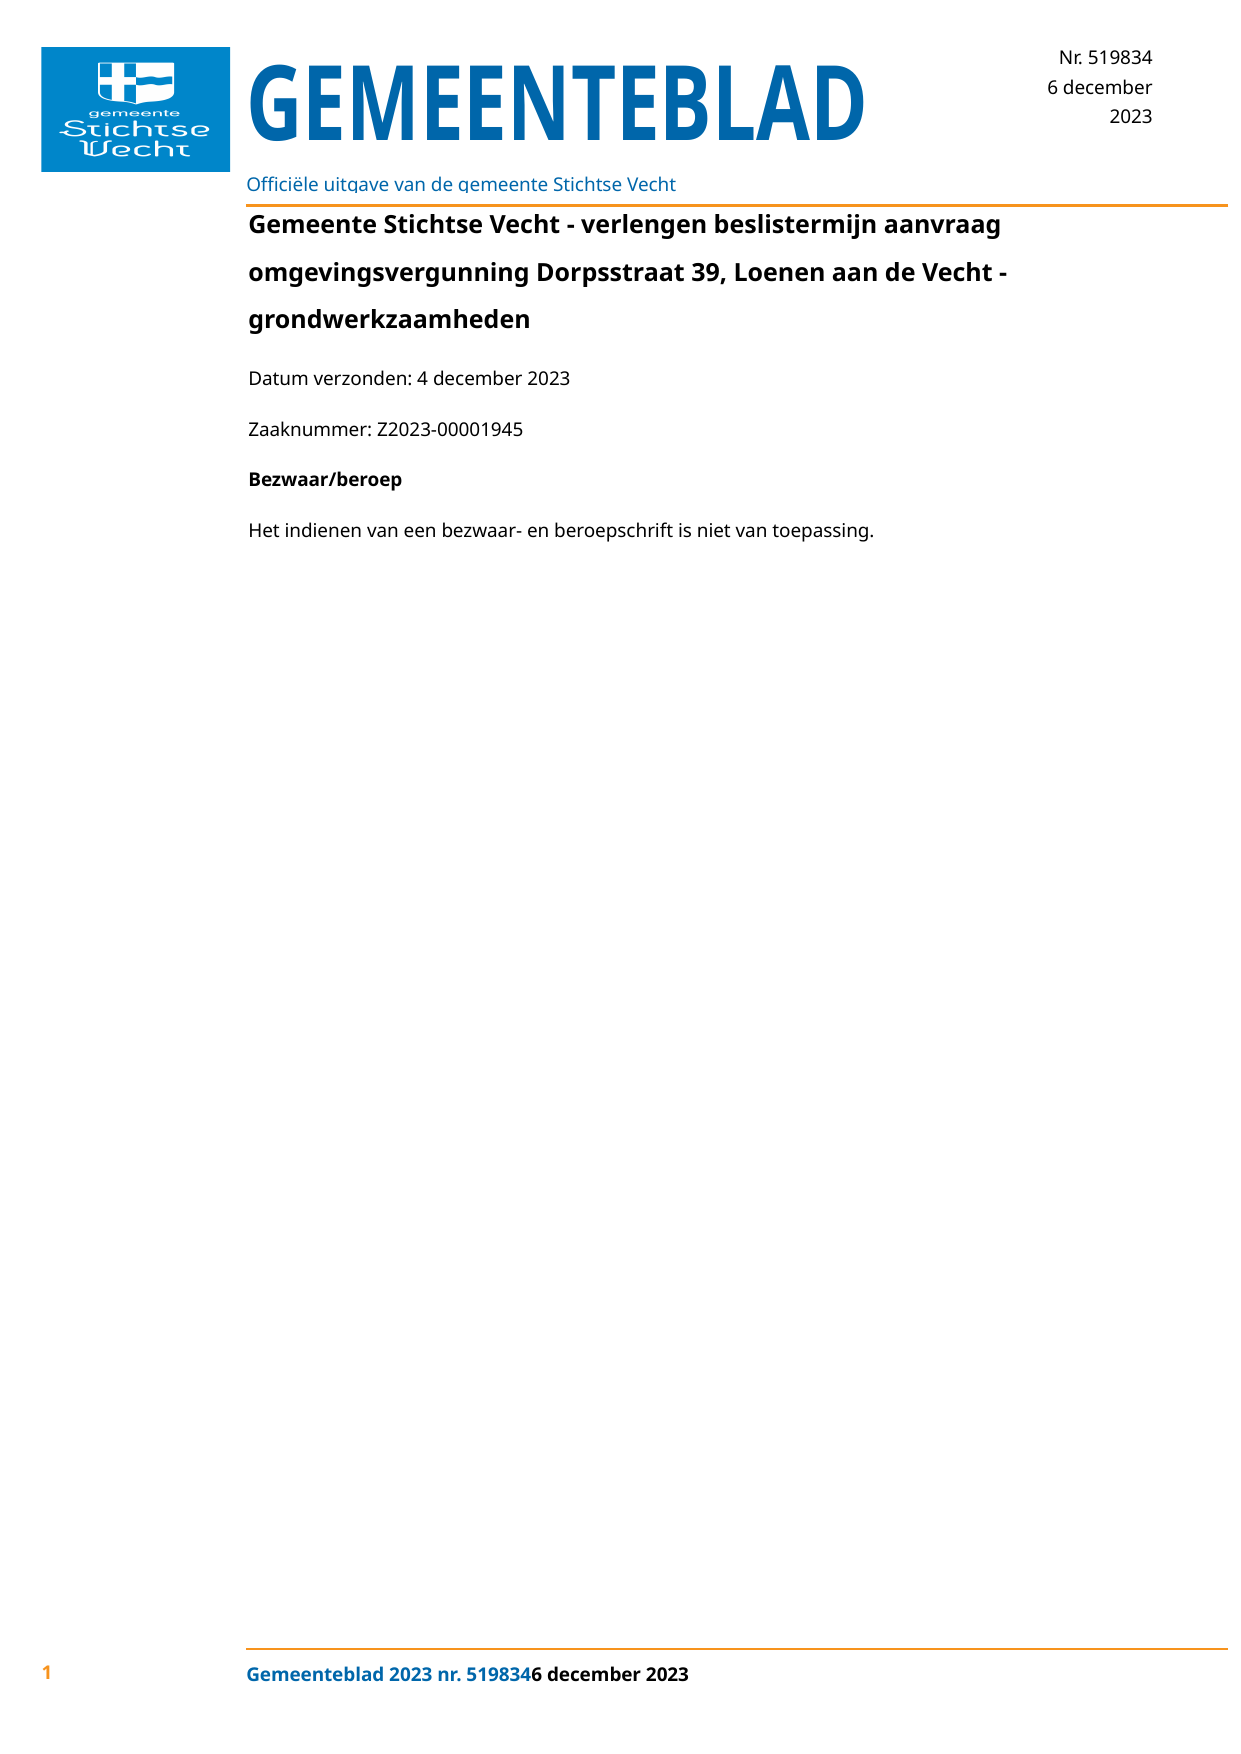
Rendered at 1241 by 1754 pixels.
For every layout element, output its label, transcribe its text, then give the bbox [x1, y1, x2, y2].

text Zaaknummer: Z2023-00001945 [248, 416, 1152, 442]
picture [137, 63, 174, 103]
text Datum verzonden: 4 december 2023 [248, 366, 1152, 391]
text Bezwaar/beroep [248, 466, 1152, 492]
text Het indienen van een bezwaar- en beroepschrift is niet van toepassing. [248, 517, 1152, 542]
picture [99, 63, 135, 101]
text Gemeente Stichtse Vecht - verlengen beslistermijn aanvraag omgevingsvergunning Dorpsstraat 39, Loenen aan de Vecht - grondwerkzaamheden [248, 207, 1152, 336]
